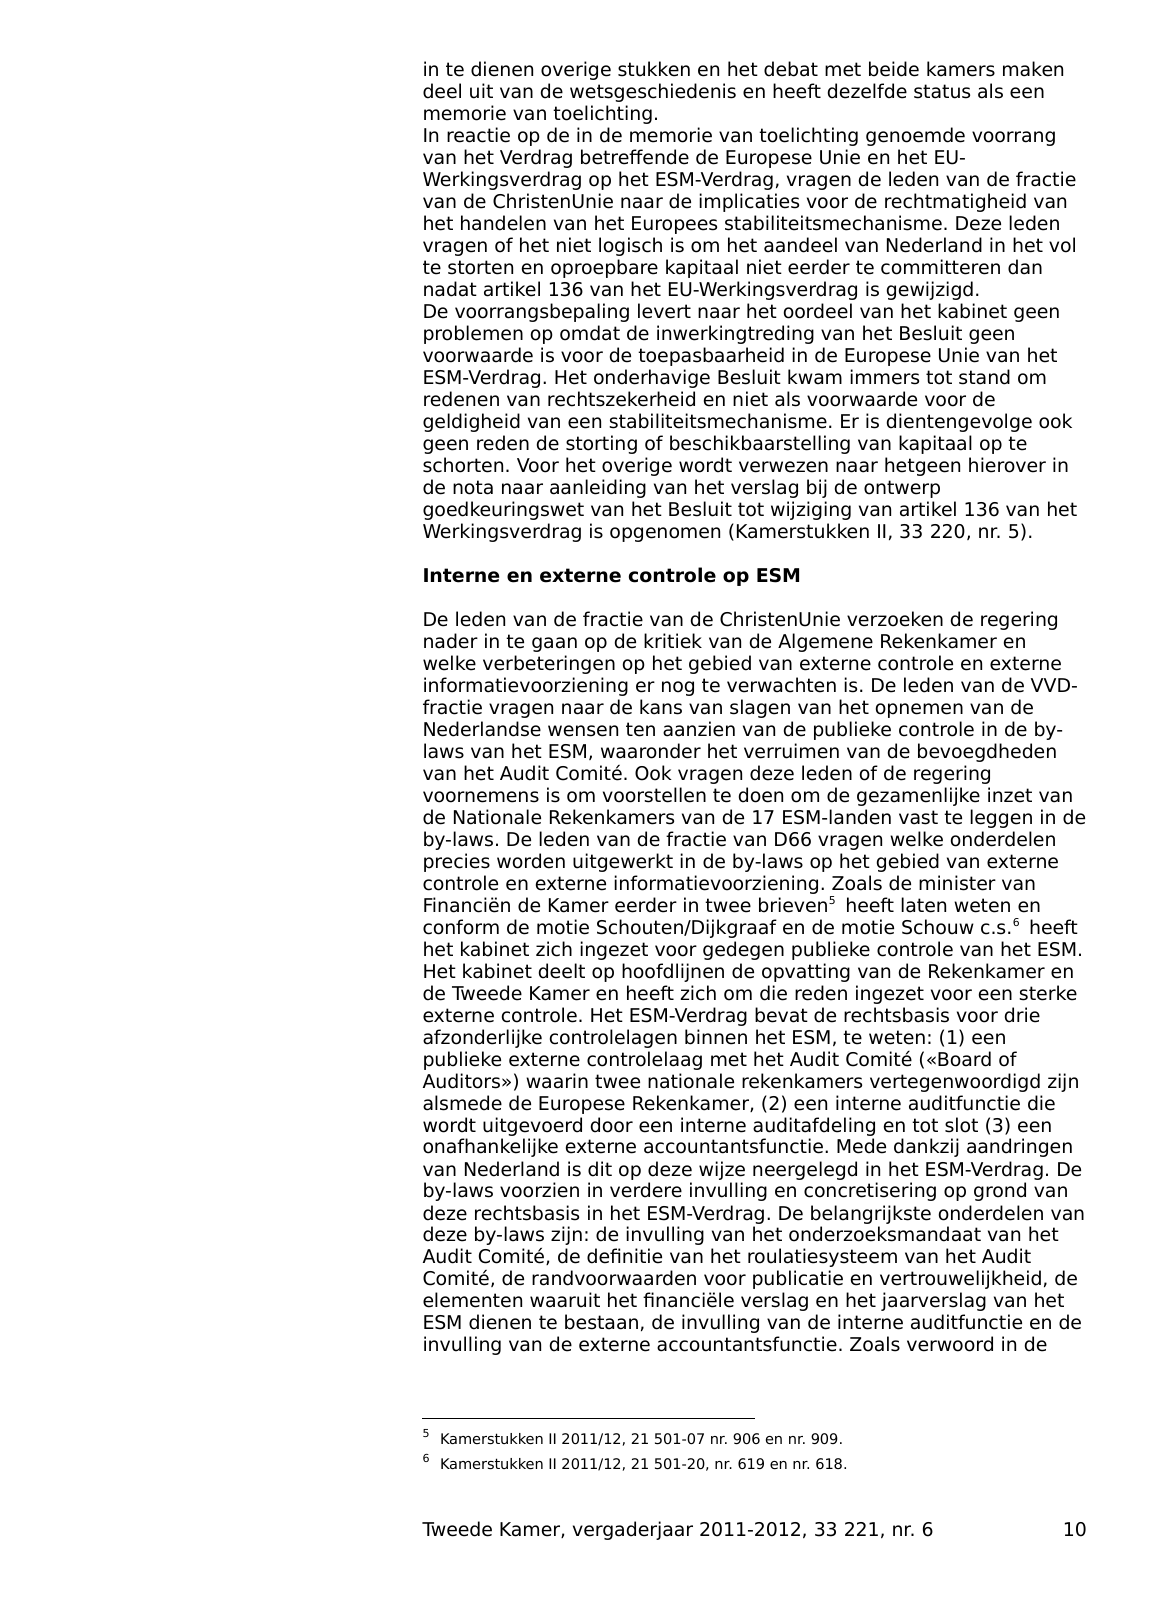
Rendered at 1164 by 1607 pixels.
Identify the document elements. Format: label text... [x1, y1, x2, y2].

text De leden van de fractie van de ChristenUnie verzoeken de regering nader in te gaan op de kritiek van de Algemene Rekenkamer en welke verbeteringen op het gebied van externe controle en externe informatievoorziening er nog te verwachten is. De leden van de VVD-fractie vragen naar de kans van slagen van het opnemen van de Nederlandse wensen ten aanzien van de publieke controle in de by-laws van het ESM, waaronder het verruimen van de bevoegdheden van het Audit Comité. Ook vragen deze leden of de regering voornemens is om voorstellen te doen om de gezamenlijke inzet van de Nationale Rekenkamers van de 17 ESM-landen vast te leggen in de by-laws. De leden van de fractie van D66 vragen welke onderdelen precies worden uitgewerkt in de by-laws op het gebied van externe controle en externe informatievoorziening. Zoals de minister van Financiën de Kamer eerder in twee brieven heeft laten weten en conform de motie Schouten/Dijkgraaf en de motie Schouw c.s. heeft het kabinet zich ingezet voor gedegen publieke controle van het ESM. Het kabinet deelt op hoofdlijnen de opvatting van de Rekenkamer en de Tweede Kamer en heeft zich om die reden ingezet voor een sterke externe controle. Het ESM-Verdrag bevat de rechtsbasis voor drie afzonderlijke controlelagen binnen het ESM, te weten: (1) een publieke externe controlelaag met het Audit Comité («Board of Auditors») waarin twee nationale rekenkamers vertegenwoordigd zijn alsmede de Europese Rekenkamer, (2) een interne auditfunctie die wordt uitgevoerd door een interne auditafdeling en tot slot (3) een onafhankelijke externe accountantsfunctie. Mede dankzij aandringen van Nederland is dit op deze wijze neergelegd in het ESM-Verdrag. De by-laws voorzien in verdere invulling en concretisering op grond van deze rechtsbasis in het ESM-Verdrag. De belangrijkste onderdelen van deze by-laws zijn: de invulling van het onderzoeksmandaat van het Audit Comité, de definitie van het roulatiesysteem van het Audit Comité, de randvoorwaarden voor publicatie en vertrouwelijkheid, de elementen waaruit het financiële verslag en het jaarverslag van het ESM dienen te bestaan, de invulling van de interne auditfunctie en de invulling van de externe accountantsfunctie. Zoals verwoord in de [422, 609, 1087, 1356]
text De voorrangsbepaling levert naar het oordeel van het kabinet geen problemen op omdat de inwerkingtreding van het Besluit geen voorwaarde is voor de toepasbaarheid in de Europese Unie van het ESM-Verdrag. Het onderhavige Besluit kwam immers tot stand om redenen van rechtszekerheid en niet als voorwaarde voor de geldigheid van een stabiliteitsmechanisme. Er is dientengevolge ook geen reden de storting of beschikbaarstelling van kapitaal op te schorten. Voor het overige wordt verwezen naar hetgeen hierover in de nota naar aanleiding van het verslag bij de ontwerp goedkeuringswet van het Besluit tot wijziging van artikel 136 van het Werkingsverdrag is opgenomen (Kamerstukken II, 33 220, nr. 5). [422, 301, 1087, 543]
subtitle Interne en externe controle op ESM [422, 565, 1087, 587]
text in te dienen overige stukken en het debat met beide kamers maken deel uit van de wetsgeschiedenis en heeft dezelfde status als een memorie van toelichting. [422, 59, 1087, 125]
text In reactie op de in de memorie van toelichting genoemde voorrang van het Verdrag betreffende de Europese Unie en het EU-Werkingsverdrag op het ESM-Verdrag, vragen de leden van de fractie van de ChristenUnie naar de implicaties voor de rechtmatigheid van het handelen van het Europees stabiliteitsmechanisme. Deze leden vragen of het niet logisch is om het aandeel van Nederland in het vol te storten en oproepbare kapitaal niet eerder te committeren dan nadat artikel 136 van het EU-Werkingsverdrag is gewijzigd. [422, 125, 1087, 301]
text Kamerstukken II 2011/12, 21 501-07 nr. 906 en nr. 909. [422, 1427, 1087, 1449]
text Kamerstukken II 2011/12, 21 501-20, nr. 619 en nr. 618. [422, 1452, 1087, 1474]
